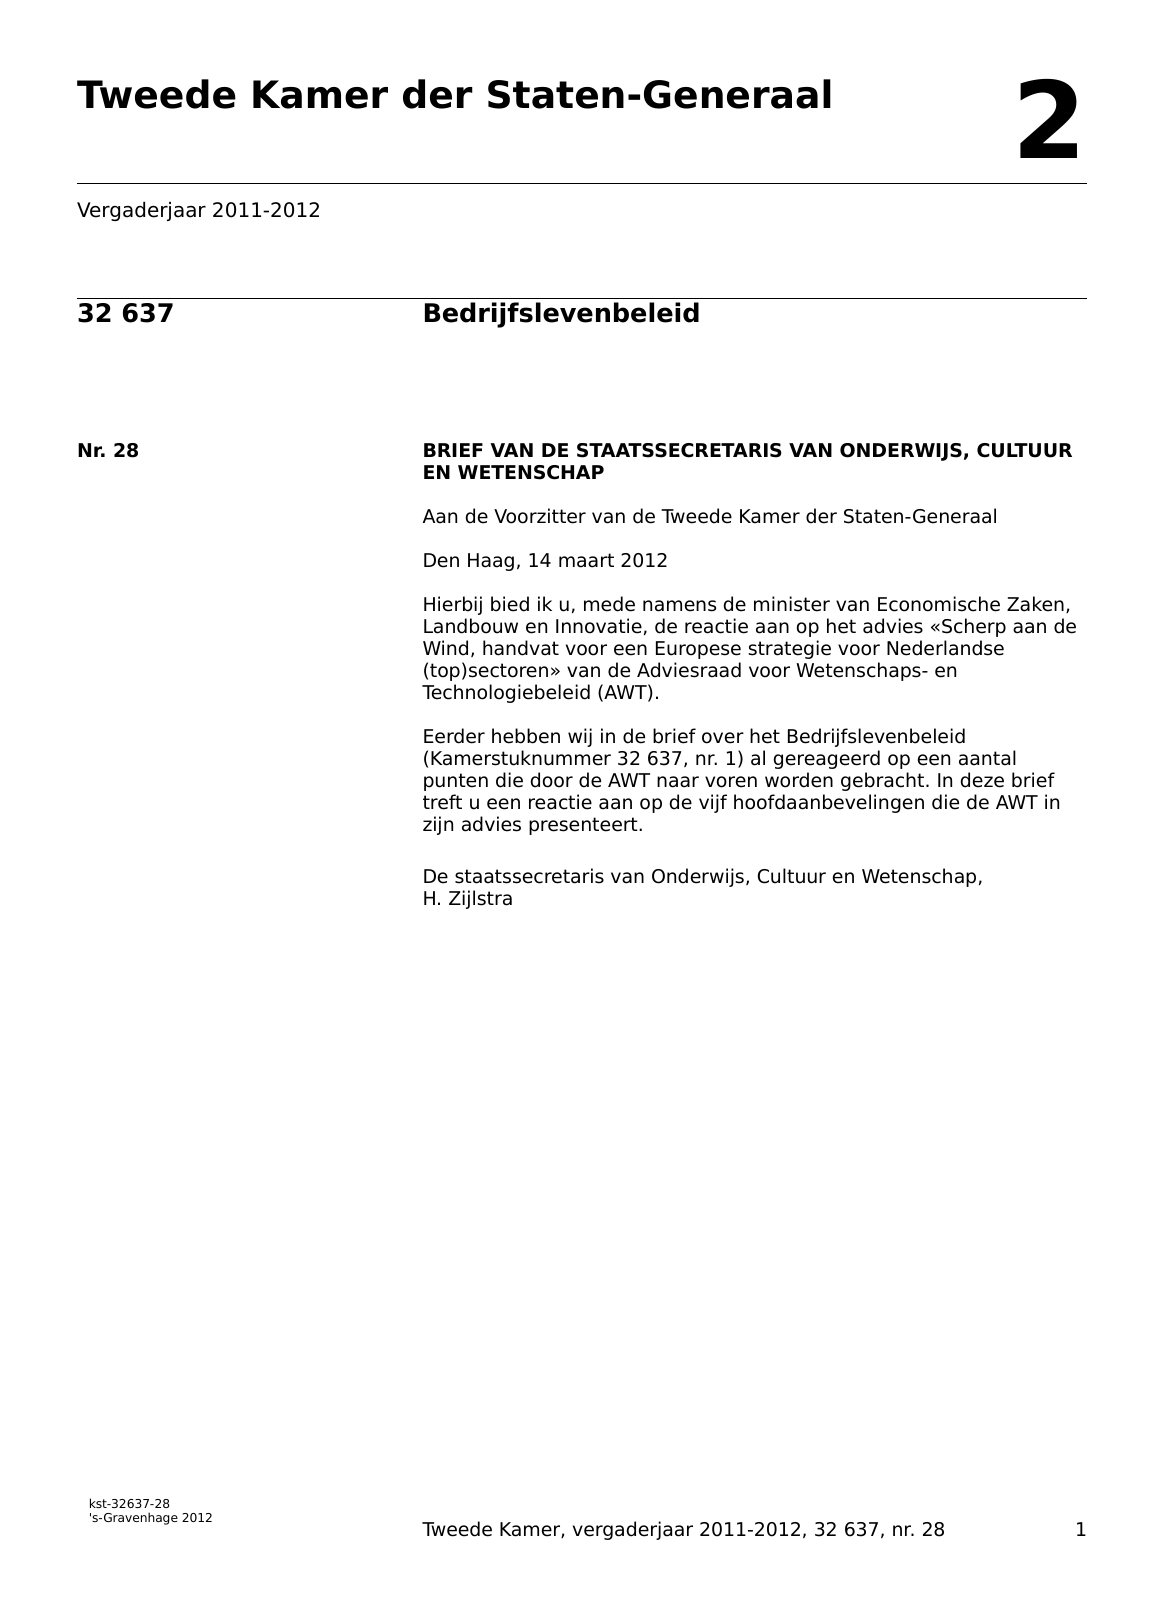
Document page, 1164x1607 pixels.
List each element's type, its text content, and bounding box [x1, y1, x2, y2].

text 's-Gravenhage 2012 [88, 1511, 323, 1525]
text Den Haag, 14 maart 2012 [422, 550, 1087, 572]
table_cell Vergaderjaar 2011-2012 [77, 184, 1087, 298]
text Hierbij bied ik u, mede namens de minister van Economische Zaken, Landbouw en Innovatie, de reactie aan op het advies «Scherp aan de Wind, handvat voor een Europese strategie voor Nederlandse (top)sectoren» van de Adviesraad voor Wetenschaps- en Technologiebeleid (AWT). [422, 594, 1087, 704]
subtitle 32 637 Bedrijfslevenbeleid [77, 299, 1087, 329]
subtitle Nr. 28 BRIEF VAN DE STAATSSECRETARIS VAN ONDERWIJS, CULTUUR EN WETENSCHAP [77, 440, 1087, 484]
text De staatssecretaris van Onderwijs, Cultuur en Wetenschap, H. Zijlstra [422, 866, 1087, 910]
text Aan de Voorzitter van de Tweede Kamer der Staten-Generaal [422, 506, 1087, 528]
table_header 2 [886, 59, 1087, 183]
text kst-32637-28 [88, 1497, 323, 1511]
table_header Tweede Kamer der Staten-Generaal [77, 59, 886, 183]
text Eerder hebben wij in de brief over het Bedrijfslevenbeleid (Kamerstuknummer 32 637, nr. 1) al gereageerd op een aantal punten die door de AWT naar voren worden gebracht. In deze brief treft u een reactie aan op de vijf hoofdaanbevelingen die de AWT in zijn advies presenteert. [422, 726, 1087, 836]
